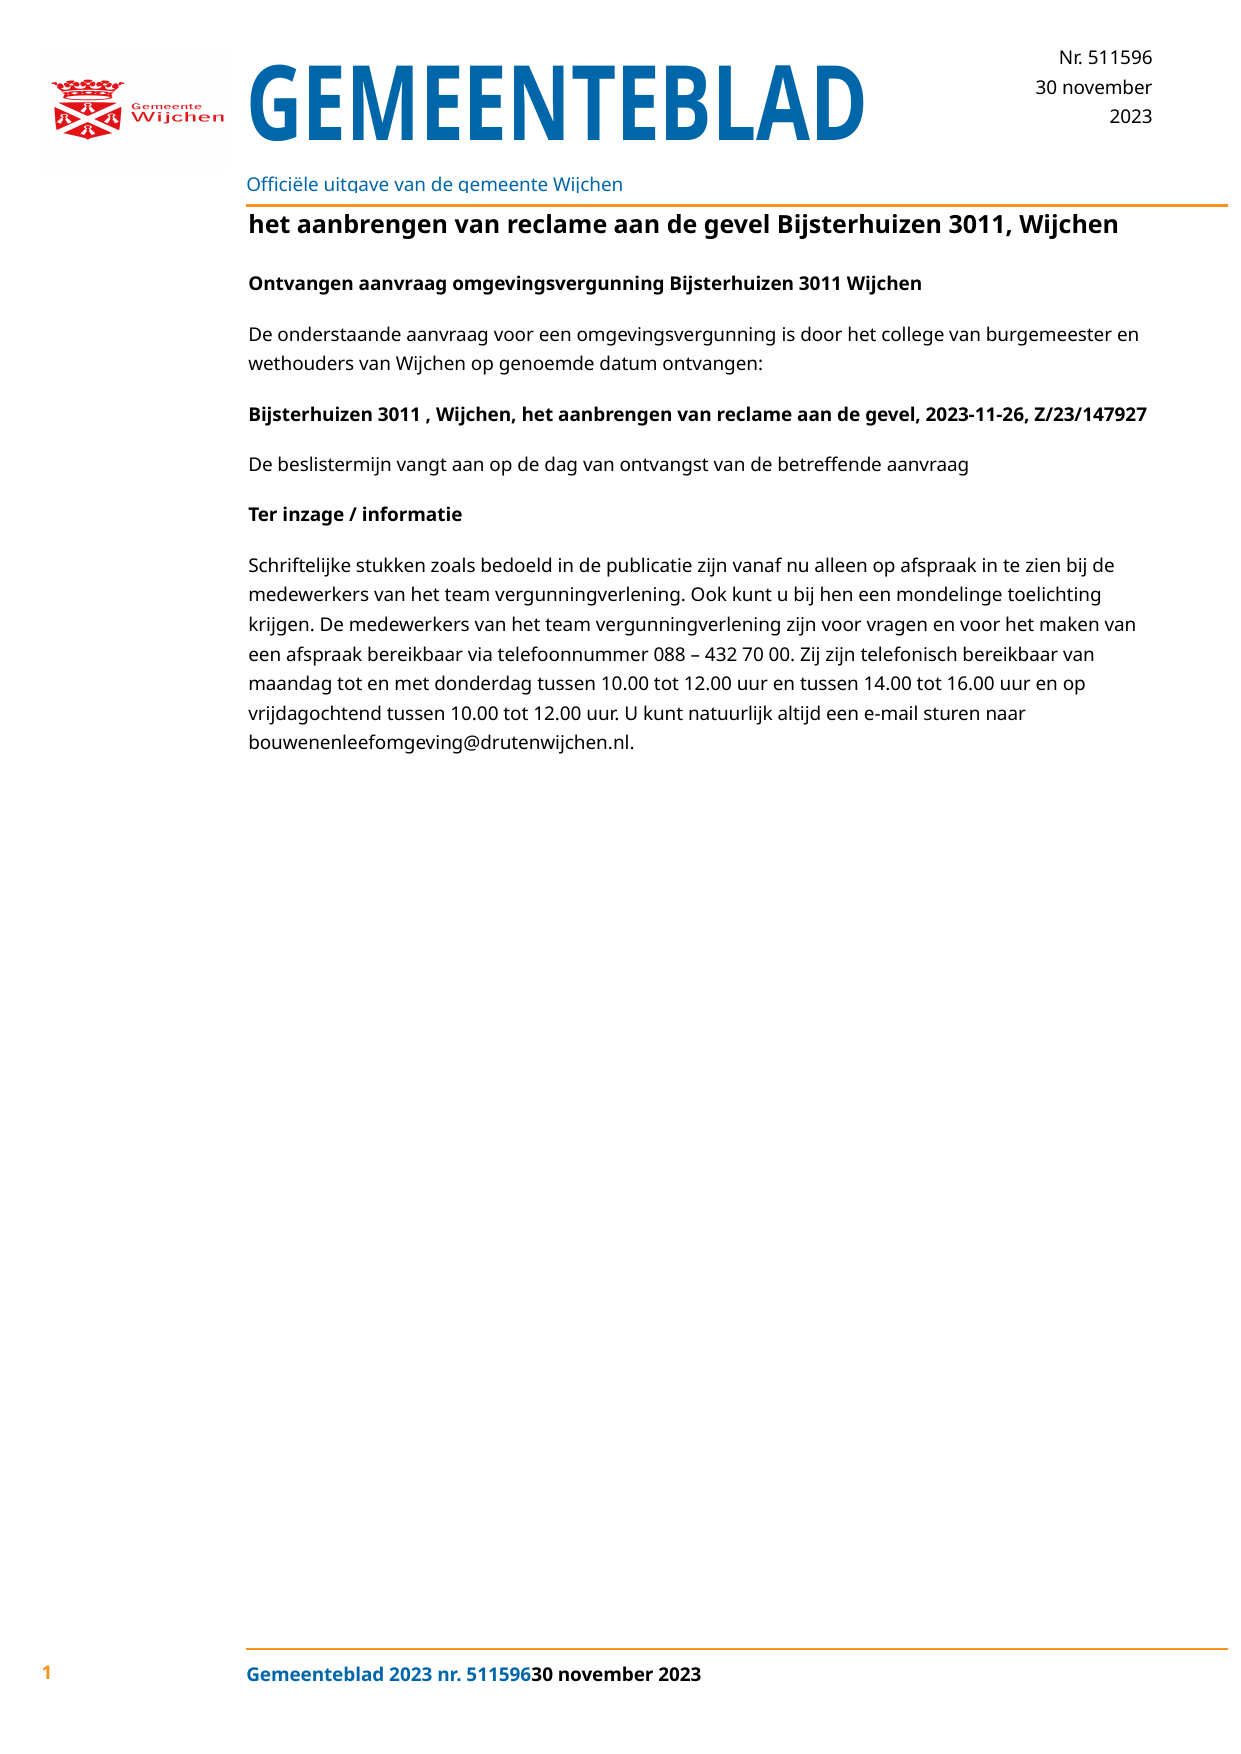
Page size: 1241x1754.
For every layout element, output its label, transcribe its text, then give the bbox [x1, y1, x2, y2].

text het aanbrengen van reclame aan de gevel Bijsterhuizen 3011, Wijchen [248, 207, 1152, 241]
picture [41, 47, 231, 172]
text De onderstaande aanvraag voor een omgevingsvergunning is door het college van burgemeester en wethouders van Wijchen op genoemde datum ontvangen: [248, 321, 1152, 376]
text De beslistermijn vangt aan op de dag van ontvangst van de betreffende aanvraag [248, 451, 1152, 477]
text Ontvangen aanvraag omgevingsvergunning Bijsterhuizen 3011 Wijchen [248, 270, 1152, 296]
text Bijsterhuizen 3011 , Wijchen, het aanbrengen van reclame aan de gevel, 2023-11-26, Z/23/147927 [248, 401, 1152, 426]
text Ter inzage / informatie [248, 502, 1152, 527]
text Schriftelijke stukken zoals bedoeld in de publicatie zijn vanaf nu alleen op afspraak in te zien bij de medewerkers van het team vergunningverlening. Ook kunt u bij hen een mondelinge toelichting krijgen. De medewerkers van het team vergunningverlening zijn voor vragen en voor het maken van een afspraak bereikbaar via telefoonnummer 088 – 432 70 00. Zij zijn telefonisch bereikbaar van maandag tot en met donderdag tussen 10.00 tot 12.00 uur en tussen 14.00 tot 16.00 uur en op vrijdagochtend tussen 10.00 tot 12.00 uur. U kunt natuurlijk altijd een e-mail sturen naar bouwenenleefomgeving@drutenwijchen.nl. [248, 552, 1152, 755]
